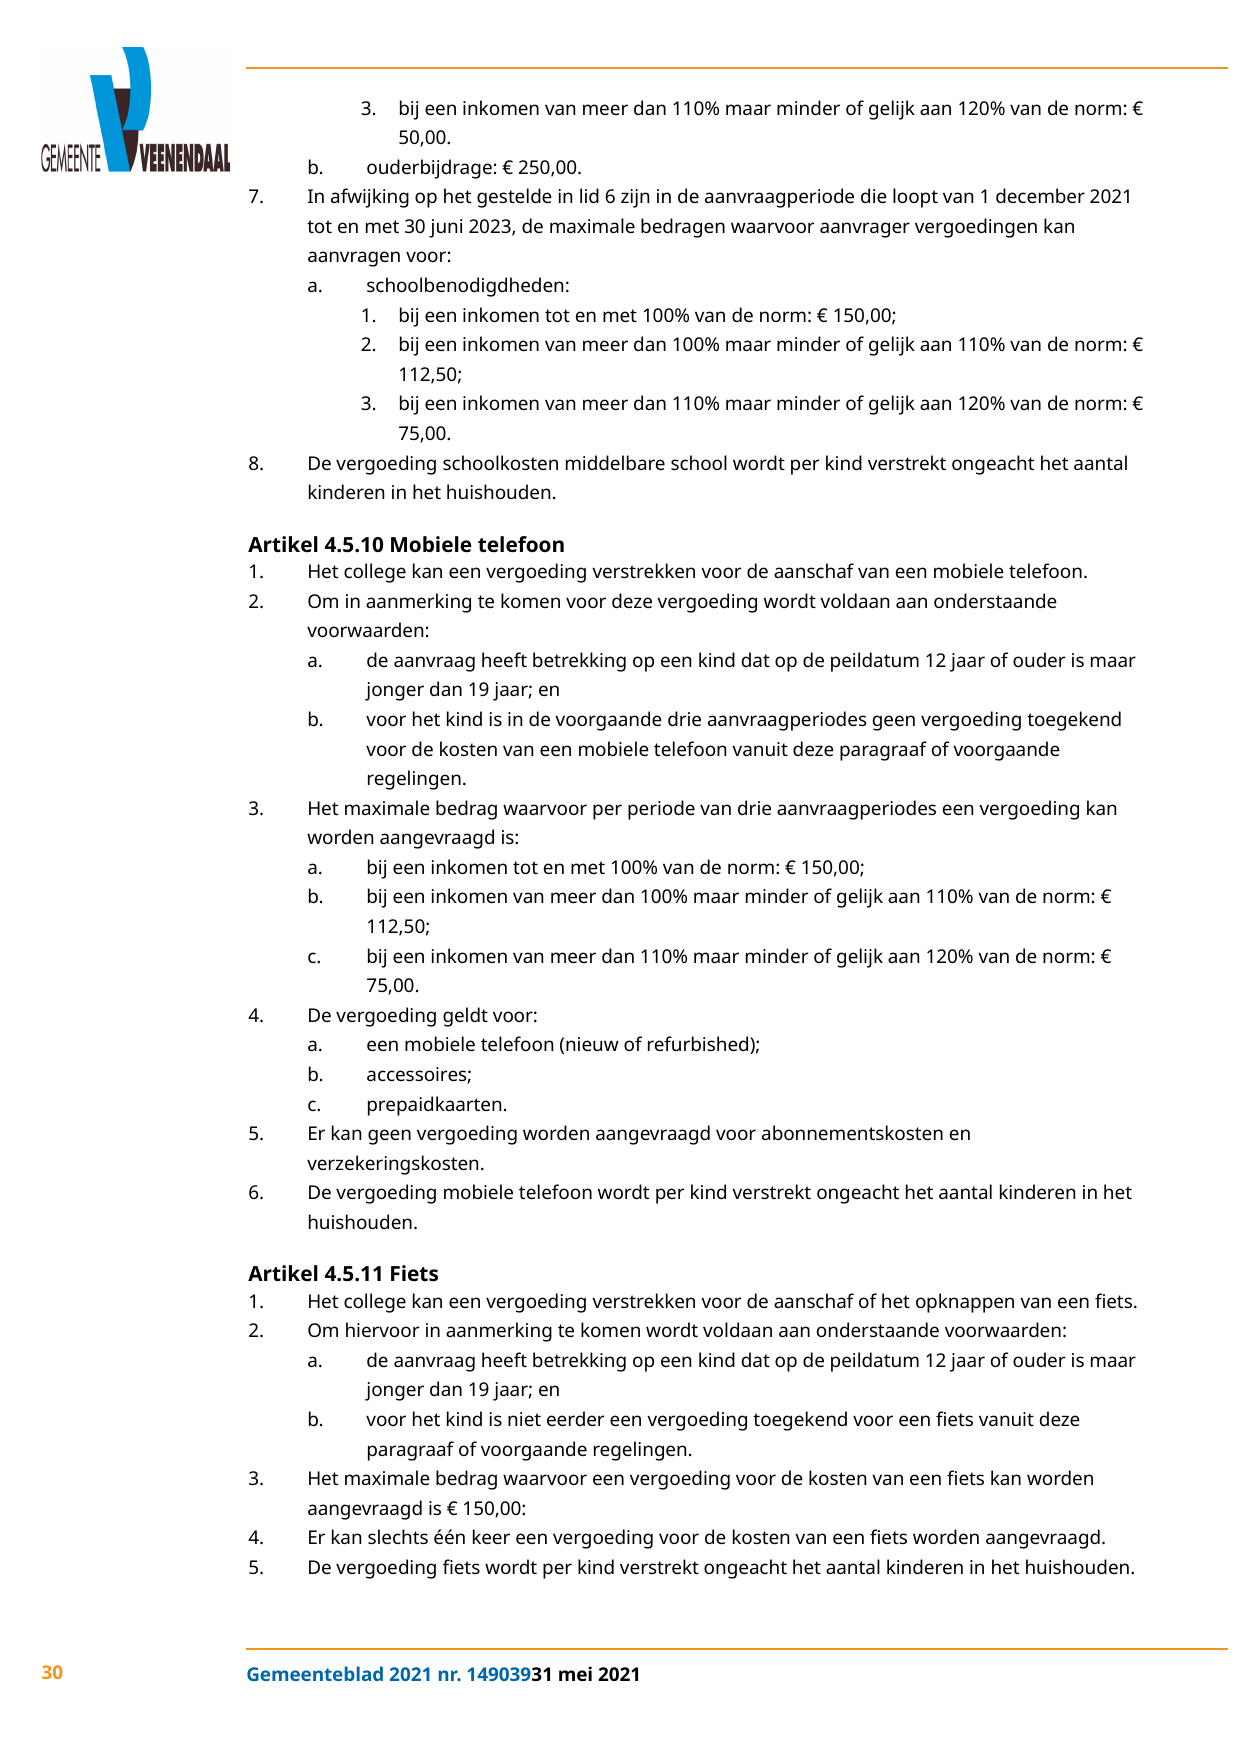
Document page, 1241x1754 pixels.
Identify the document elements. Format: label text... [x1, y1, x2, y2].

picture [123, 47, 231, 172]
list bij een inkomen van meer dan 110% maar minder of gelijk aan 120% van de norm: € 75,00. [307, 943, 1152, 998]
list ouderbijdrage: € 250,00. [307, 154, 1152, 180]
list Er kan slechts één keer een vergoeding voor de kosten van een fiets worden aangevraagd. [248, 1524, 1152, 1550]
list In afwijking op het gestelde in lid 6 zijn in de aanvraagperiode die loopt van 1 december 2021 tot en met 30 juni 2023, de maximale bedragen waarvoor aanvrager vergoedingen kan aanvragen voor: [248, 183, 1152, 268]
list Om in aanmerking te komen voor deze vergoeding wordt voldaan aan onderstaande voorwaarden: [248, 588, 1152, 643]
list bij een inkomen van meer dan 110% maar minder of gelijk aan 120% van de norm: € 75,00. [361, 391, 1152, 446]
list Het maximale bedrag waarvoor per periode van drie aanvraagperiodes een vergoeding kan worden aangevraagd is: [248, 795, 1152, 850]
text Artikel 4.5.10 Mobiele telefoon [248, 530, 1152, 558]
list de aanvraag heeft betrekking op een kind dat op de peildatum 12 jaar of ouder is maar jonger dan 19 jaar; en [307, 1347, 1152, 1402]
list Het maximale bedrag waarvoor een vergoeding voor de kosten van een fiets kan worden aangevraagd is € 150,00: [248, 1465, 1152, 1521]
list Het college kan een vergoeding verstrekken voor de aanschaf van een mobiele telefoon. [248, 558, 1152, 584]
list een mobiele telefoon (nieuw of refurbished); [307, 1032, 1152, 1057]
list Het college kan een vergoeding verstrekken voor de aanschaf of het opknappen van een fiets. [248, 1288, 1152, 1314]
list bij een inkomen tot en met 100% van de norm: € 150,00; [307, 854, 1152, 880]
text Artikel 4.5.11 Fiets [248, 1259, 1152, 1288]
list De vergoeding fiets wordt per kind verstrekt ongeacht het aantal kinderen in het huishouden. [248, 1554, 1152, 1580]
list de aanvraag heeft betrekking op een kind dat op de peildatum 12 jaar of ouder is maar jonger dan 19 jaar; en [307, 647, 1152, 702]
list voor het kind is niet eerder een vergoeding toegekend voor een fiets vanuit deze paragraaf of voorgaande regelingen. [307, 1406, 1152, 1462]
list accessoires; [307, 1061, 1152, 1087]
list De vergoeding geldt voor: [248, 1002, 1152, 1028]
list bij een inkomen tot en met 100% van de norm: € 150,00; [361, 302, 1152, 328]
list Er kan geen vergoeding worden aangevraagd voor abonnementskosten en verzekeringskosten. [248, 1120, 1152, 1176]
list De vergoeding mobiele telefoon wordt per kind verstrekt ongeacht het aantal kinderen in het huishouden. [248, 1179, 1152, 1235]
list bij een inkomen van meer dan 110% maar minder of gelijk aan 120% van de norm: € 50,00. [361, 95, 1152, 150]
list bij een inkomen van meer dan 100% maar minder of gelijk aan 110% van de norm: € 112,50; [307, 884, 1152, 939]
list schoolbenodigdheden: [307, 272, 1152, 298]
picture [41, 47, 130, 172]
list Om hiervoor in aanmerking te komen wordt voldaan aan onderstaande voorwaarden: [248, 1317, 1152, 1343]
list prepaidkaarten. [307, 1091, 1152, 1116]
list De vergoeding schoolkosten middelbare school wordt per kind verstrekt ongeacht het aantal kinderen in het huishouden. [248, 450, 1152, 505]
list voor het kind is in de voorgaande drie aanvraagperiodes geen vergoeding toegekend voor de kosten van een mobiele telefoon vanuit deze paragraaf of voorgaande regelingen. [307, 706, 1152, 791]
list bij een inkomen van meer dan 100% maar minder of gelijk aan 110% van de norm: € 112,50; [361, 331, 1152, 387]
